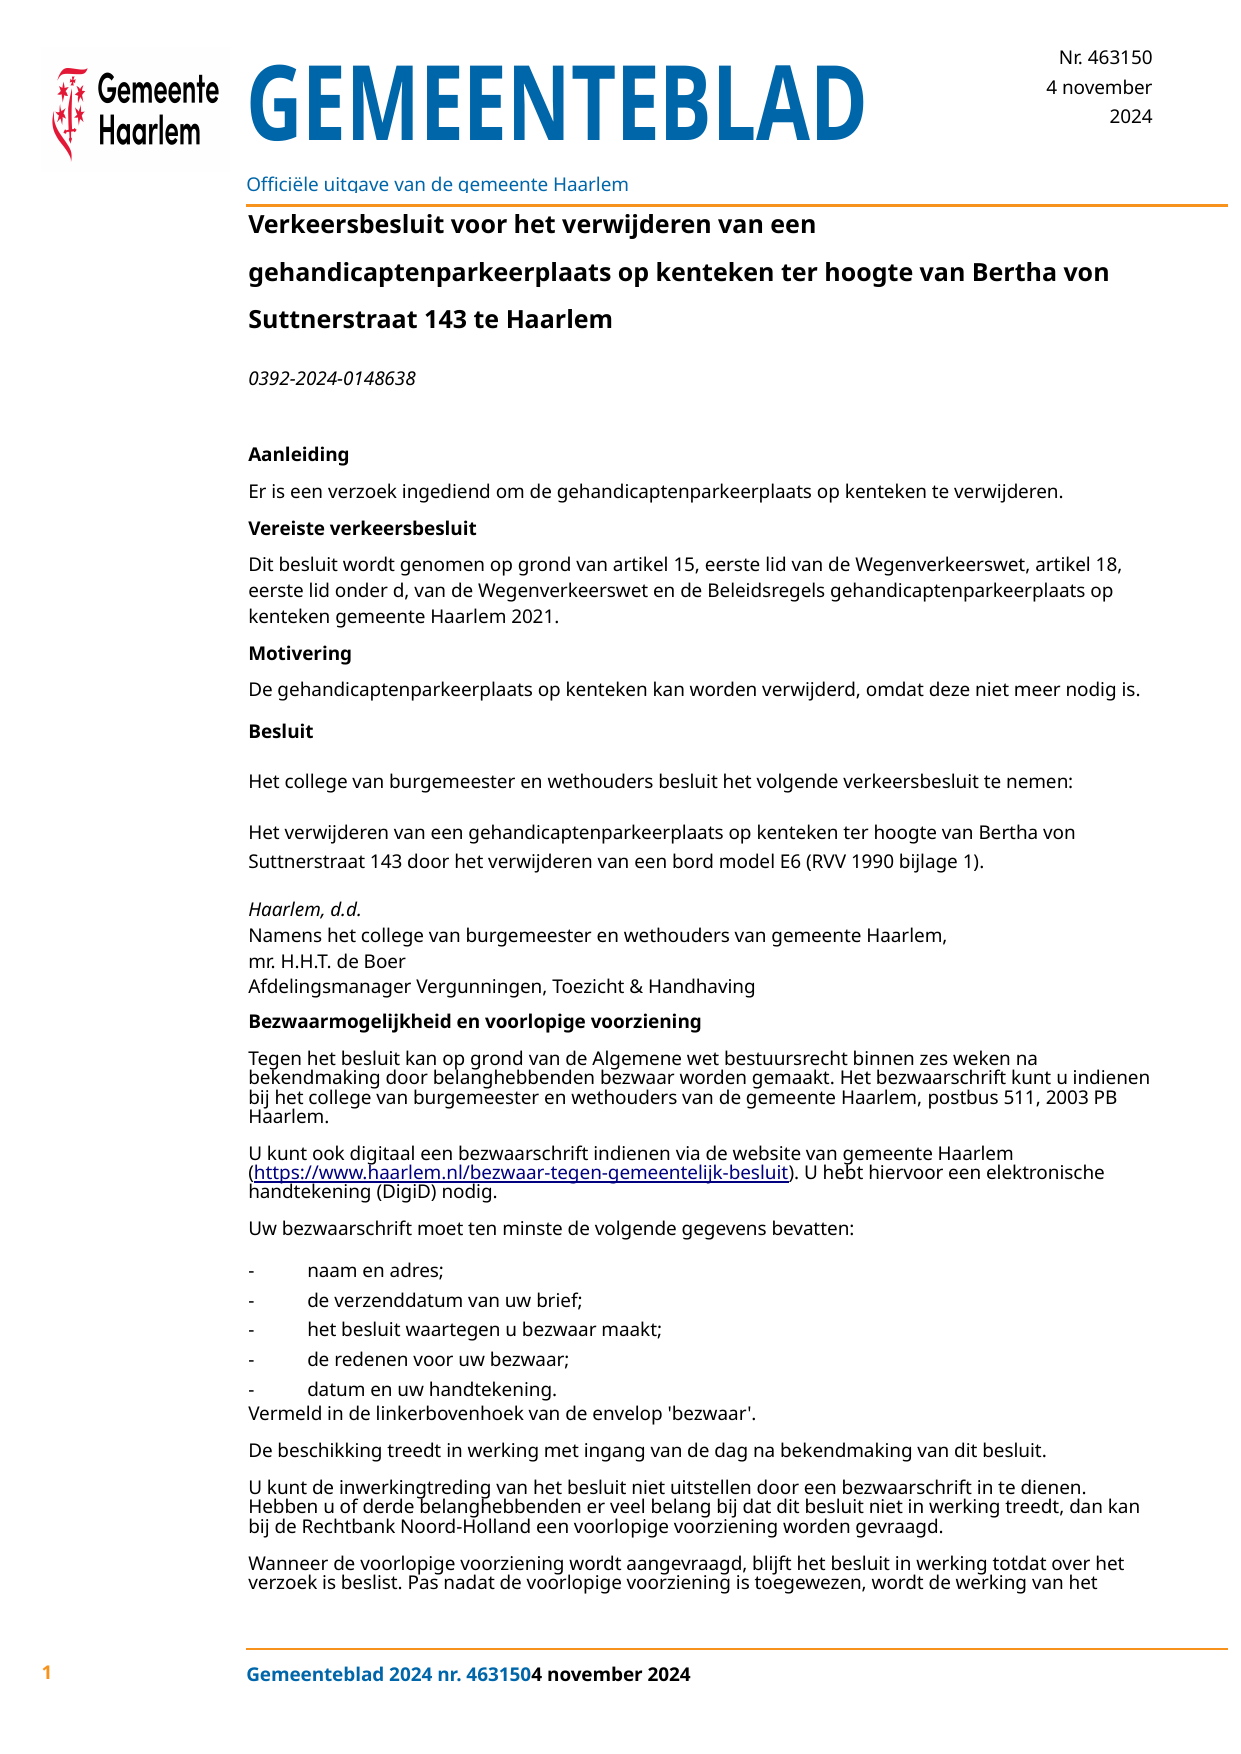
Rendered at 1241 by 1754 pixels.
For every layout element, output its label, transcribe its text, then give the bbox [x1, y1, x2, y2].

picture [41, 47, 231, 172]
text De gehandicaptenparkeerplaats op kenteken kan worden verwijderd, omdat deze niet meer nodig is. [248, 676, 1152, 702]
text Vermeld in de linkerbovenhoek van de envelop 'bezwaar'. [248, 1405, 1152, 1424]
list het besluit waartegen u bezwaar maakt; [248, 1317, 1152, 1342]
text U kunt ook digitaal een bezwaarschrift indienen via de website van gemeente Haarlem (https://www.haarlem.nl/bezwaar-tegen-gemeentelijk-besluit). U hebt hiervoor een elektronische handtekening (DigiD) nodig. [248, 1145, 1152, 1203]
text Verkeersbesluit voor het verwijderen van een gehandicaptenparkeerplaats op kenteken ter hoogte van Bertha von Suttnerstraat 143 te Haarlem [248, 207, 1152, 336]
list datum en uw handtekening. [248, 1376, 1152, 1401]
list naam en adres; [248, 1257, 1152, 1283]
text Motivering [248, 640, 1152, 665]
text Aanleiding [248, 442, 1152, 467]
text De beschikking treedt in werking met ingang van de dag na bekendmaking van dit besluit. [248, 1442, 1152, 1462]
text Afdelingsmanager Vergunningen, Toezicht & Handhaving [248, 974, 1152, 999]
text Er is een verzoek ingediend om de gehandicaptenparkeerplaats op kenteken te verwijderen. [248, 478, 1152, 504]
text Tegen het besluit kan op grond van de Algemene wet bestuursrecht binnen zes weken na bekendmaking door belanghebbenden bezwaar worden gemaakt. Het bezwaarschrift kunt u indienen bij het college van burgemeester en wethouders van de gemeente Haarlem, postbus 511, 2003 PB Haarlem. [248, 1050, 1152, 1127]
text Besluit [248, 718, 1152, 744]
text Het verwijderen van een gehandicaptenparkeerplaats op kenteken ter hoogte van Bertha von Suttnerstraat 143 door het verwijderen van een bord model E6 (RVV 1990 bijlage 1). [248, 819, 1152, 874]
text Namens het college van burgemeester en wethouders van gemeente Haarlem, [248, 922, 1152, 948]
list de verzenddatum van uw brief; [248, 1287, 1152, 1313]
list de redenen voor uw bezwaar; [248, 1346, 1152, 1372]
text mr. H.H.T. de Boer [248, 948, 1152, 974]
text 0392-2024-0148638 [248, 366, 1152, 391]
text Bezwaarmogelijkheid en voorlopige voorziening [248, 1013, 1152, 1032]
text Uw bezwaarschrift moet ten minste de volgende gegevens bevatten: [248, 1220, 1152, 1240]
text Haarlem, d.d. [248, 897, 1152, 922]
text U kunt de inwerkingtreding van het besluit niet uitstellen door een bezwaarschrift in te dienen. Hebben u of derde belanghebbenden er veel belang bij dat dit besluit niet in werking treedt, dan kan bij de Rechtbank Noord-Holland een voorlopige voorziening worden gevraagd. [248, 1479, 1152, 1537]
text Wanneer de voorlopige voorziening wordt aangevraagd, blijft het besluit in werking totdat over het verzoek is beslist. Pas nadat de voorlopige voorziening is toegewezen, wordt de werking van het [248, 1555, 1152, 1593]
text Het college van burgemeester en wethouders besluit het volgende verkeersbesluit te nemen: [248, 769, 1152, 794]
text Dit besluit wordt genomen op grond van artikel 15, eerste lid van de Wegenverkeerswet, artikel 18, eerste lid onder d, van de Wegenverkeerswet en de Beleidsregels gehandicaptenparkeerplaats op kenteken gemeente Haarlem 2021. [248, 552, 1152, 629]
text Vereiste verkeersbesluit [248, 515, 1152, 541]
